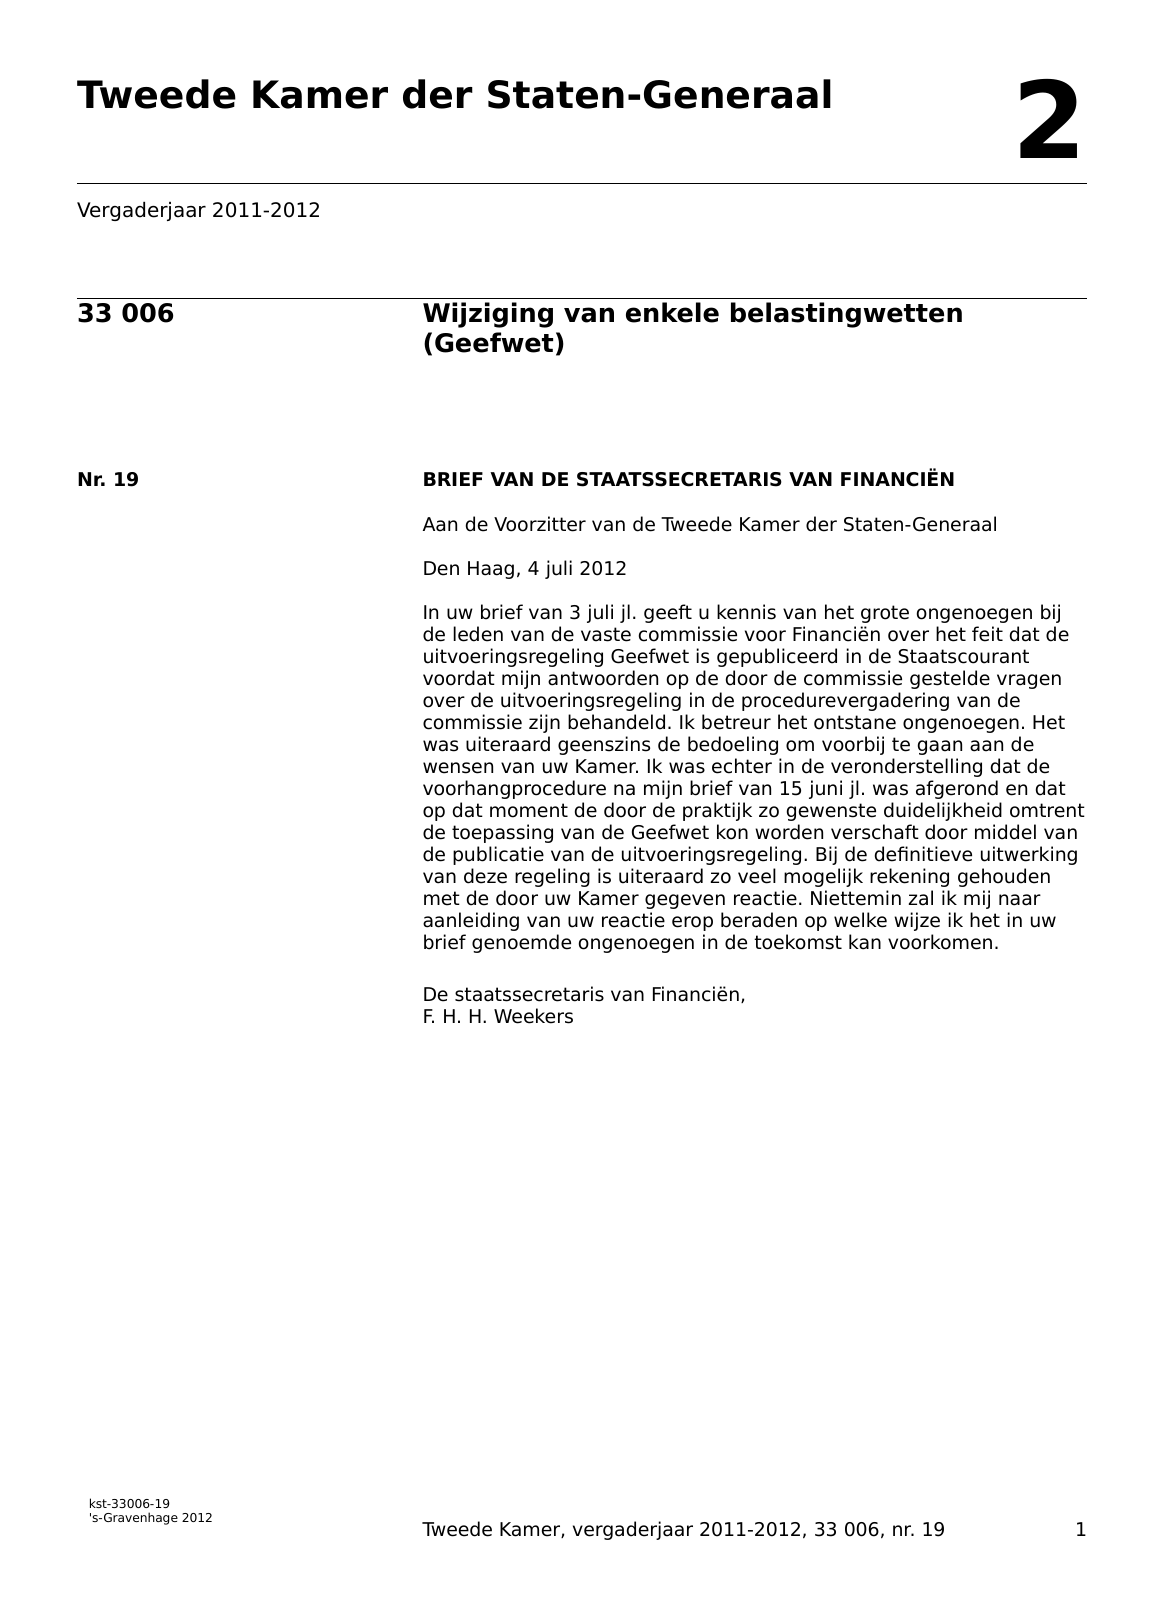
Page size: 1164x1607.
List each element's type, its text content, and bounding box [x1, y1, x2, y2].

text Den Haag, 4 juli 2012 [422, 558, 1087, 580]
text 's-Gravenhage 2012 [88, 1511, 323, 1525]
table_header Tweede Kamer der Staten-Generaal [77, 59, 886, 183]
subtitle Nr. 19 BRIEF VAN DE STAATSSECRETARIS VAN FINANCIËN [77, 469, 1087, 491]
table_cell Vergaderjaar 2011-2012 [77, 184, 1087, 298]
text kst-33006-19 [88, 1497, 323, 1511]
text In uw brief van 3 juli jl. geeft u kennis van het grote ongenoegen bij de leden van de vaste commissie voor Financiën over het feit dat de uitvoeringsregeling Geefwet is gepubliceerd in de Staatscourant voordat mijn antwoorden op de door de commissie gestelde vragen over de uitvoeringsregeling in de procedurevergadering van de commissie zijn behandeld. Ik betreur het ontstane ongenoegen. Het was uiteraard geenszins de bedoeling om voorbij te gaan aan de wensen van uw Kamer. Ik was echter in de veronderstelling dat de voorhangprocedure na mijn brief van 15 juni jl. was afgerond en dat op dat moment de door de praktijk zo gewenste duidelijkheid omtrent de toepassing van de Geefwet kon worden verschaft door middel van de publicatie van de uitvoeringsregeling. Bij de definitieve uitwerking van deze regeling is uiteraard zo veel mogelijk rekening gehouden met de door uw Kamer gegeven reactie. Niettemin zal ik mij naar aanleiding van uw reactie erop beraden op welke wijze ik het in uw brief genoemde ongenoegen in de toekomst kan voorkomen. [422, 602, 1087, 953]
subtitle 33 006 Wijziging van enkele belastingwetten (Geefwet) [77, 299, 1087, 358]
text Aan de Voorzitter van de Tweede Kamer der Staten-Generaal [422, 513, 1087, 536]
text De staatssecretaris van Financiën, F. H. H. Weekers [422, 983, 1087, 1027]
table_header 2 [886, 59, 1087, 183]
